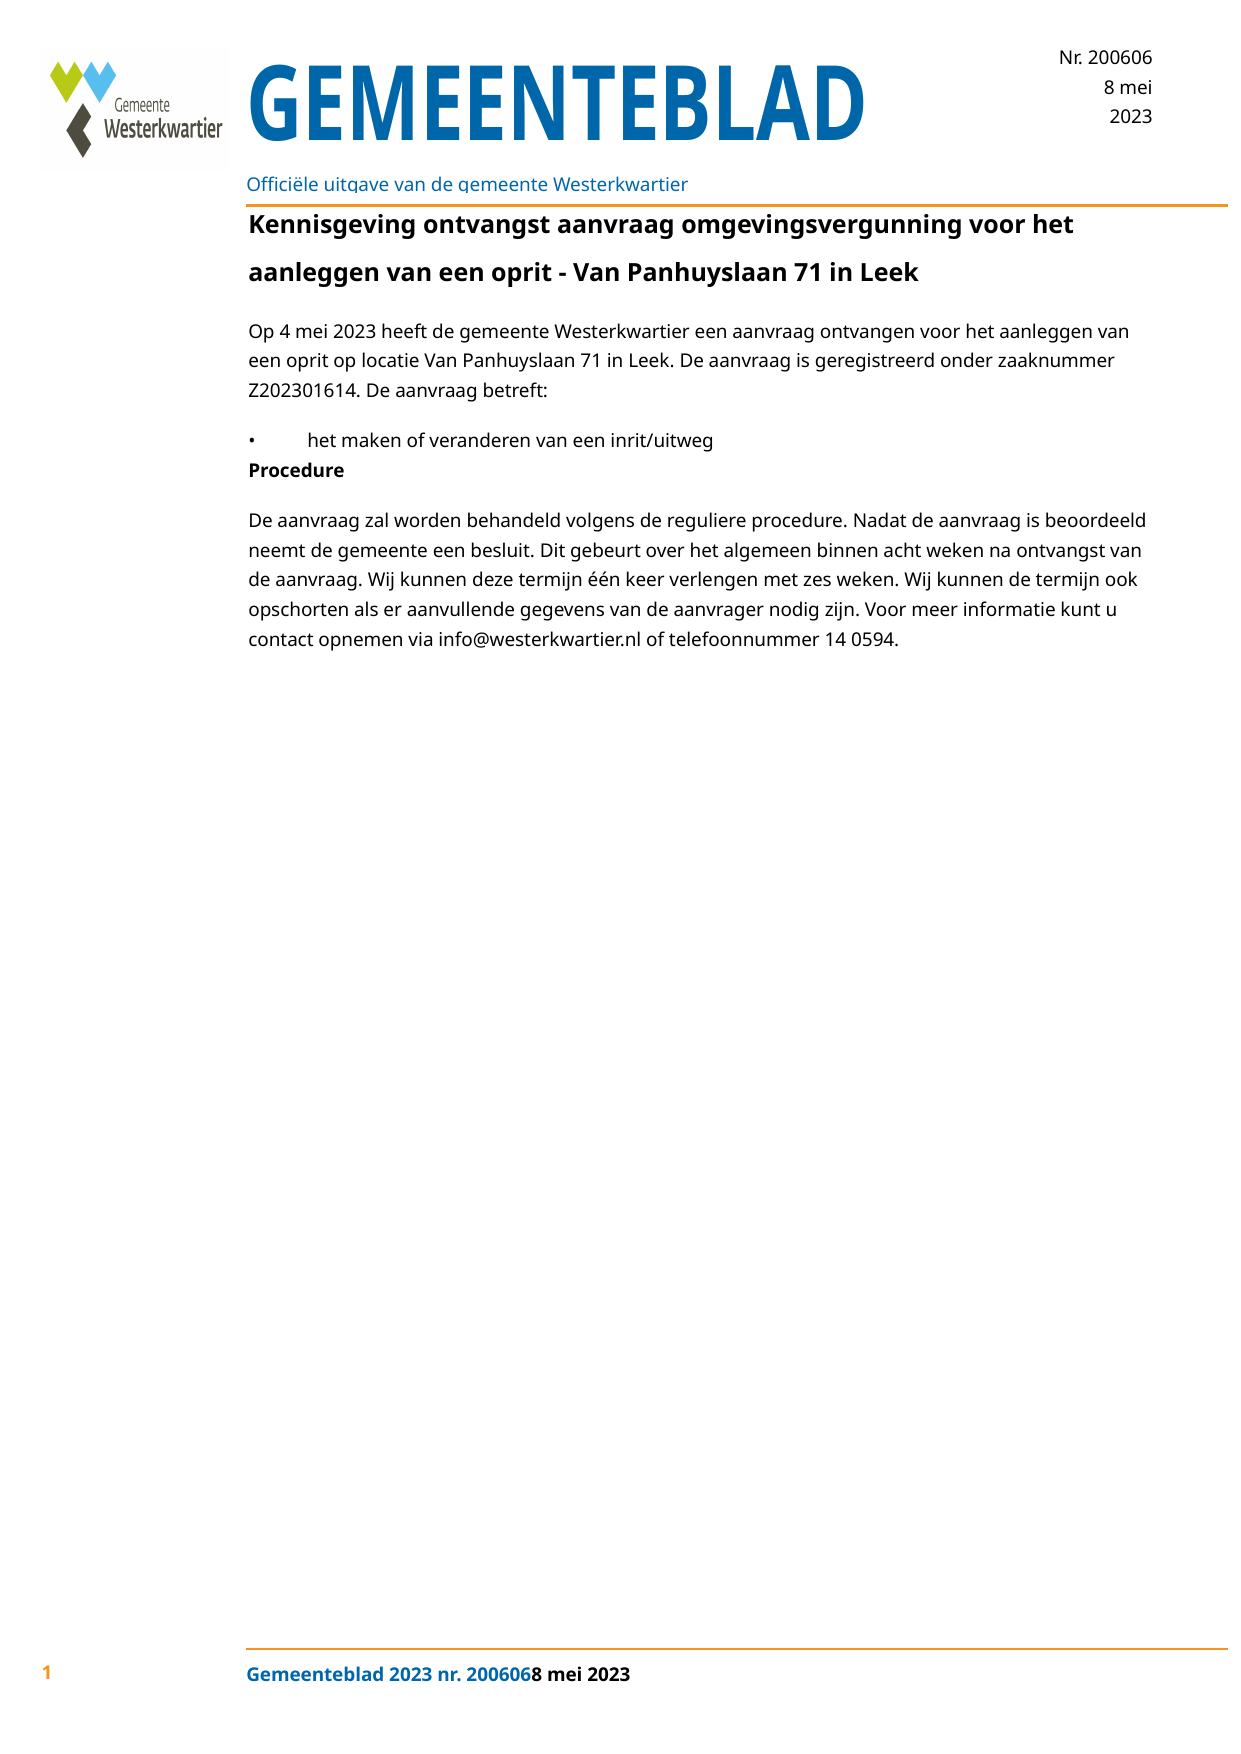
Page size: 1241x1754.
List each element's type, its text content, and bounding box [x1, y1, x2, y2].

text Kennisgeving ontvangst aanvraag omgevingsvergunning voor het aanleggen van een oprit - Van Panhuyslaan 71 in Leek [248, 207, 1152, 288]
text Op 4 mei 2023 heeft de gemeente Westerkwartier een aanvraag ontvangen voor het aanleggen van een oprit op locatie Van Panhuyslaan 71 in Leek. De aanvraag is geregistreerd onder zaaknummer Z202301614. De aanvraag betreft: [248, 318, 1152, 403]
text Procedure [248, 457, 1152, 483]
text De aanvraag zal worden behandeld volgens de reguliere procedure. Nadat de aanvraag is beoordeeld neemt de gemeente een besluit. Dit gebeurt over het algemeen binnen acht weken na ontvangst van de aanvraag. Wij kunnen deze termijn één keer verlengen met zes weken. Wij kunnen de termijn ook opschorten als er aanvullende gegevens van de aanvrager nodig zijn. Voor meer informatie kunt u contact opnemen via info@westerkwartier.nl of telefoonnummer 14 0594. [248, 507, 1152, 652]
picture [41, 47, 231, 172]
list het maken of veranderen van een inrit/uitweg [248, 427, 1152, 453]
